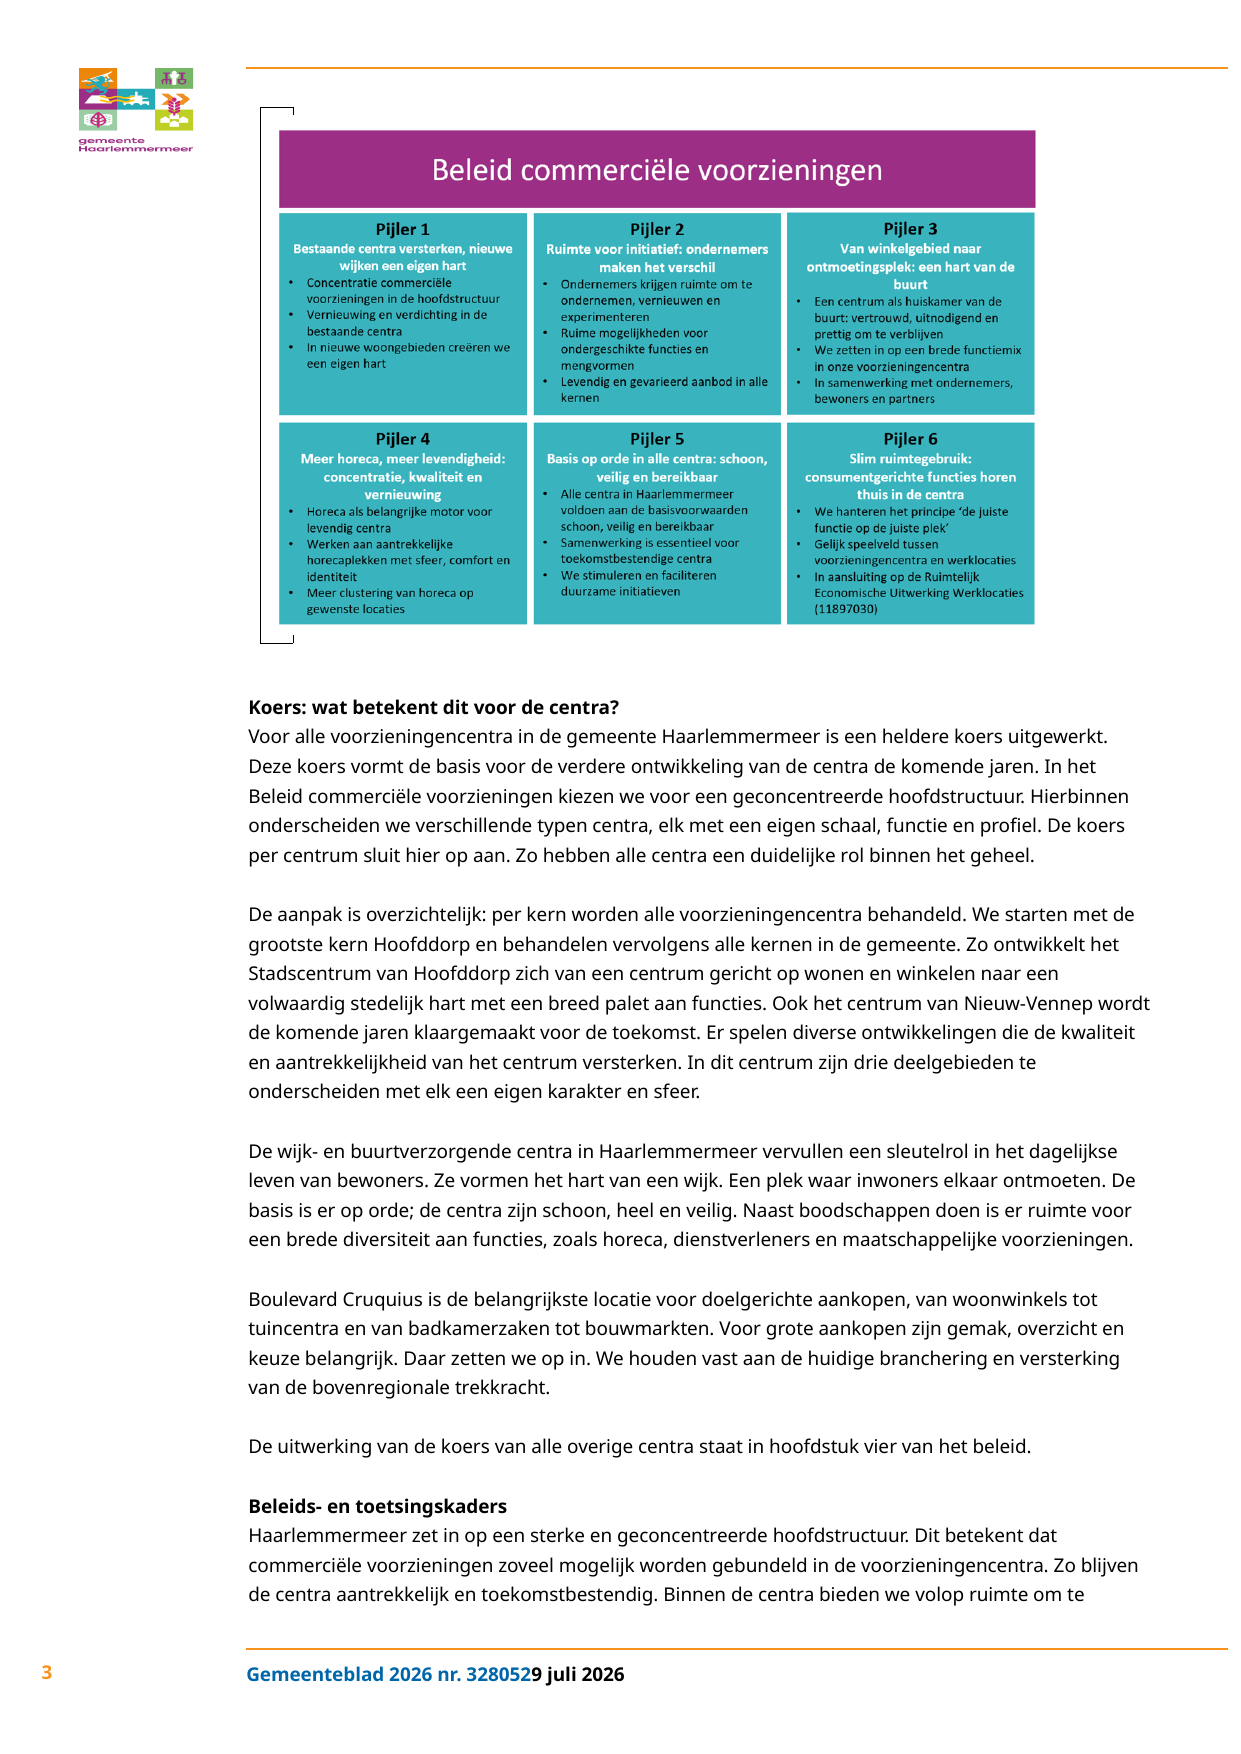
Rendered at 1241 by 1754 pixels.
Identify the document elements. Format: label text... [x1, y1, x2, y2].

text De uitwerking van de koers van alle overige centra staat in hoofdstuk vier van het beleid. [248, 1434, 1152, 1459]
picture [268, 115, 1037, 635]
picture [41, 47, 231, 172]
text Boulevard Cruquius is de belangrijkste locatie voor doelgerichte aankopen, van woonwinkels tot tuincentra en van badkamerzaken tot bouwmarkten. Voor grote aankopen zijn gemak, overzicht en keuze belangrijk. Daar zetten we op in. We houden vast aan de huidige branchering en versterking van de bovenregionale trekkracht. [248, 1286, 1152, 1400]
text Haarlemmermeer zet in op een sterke en geconcentreerde hoofdstructuur. Dit betekent dat commerciële voorzieningen zoveel mogelijk worden gebundeld in de voorzieningencentra. Zo blijven de centra aantrekkelijk en toekomstbestendig. Binnen de centra bieden we volop ruimte om te [248, 1522, 1152, 1607]
text Koers: wat betekent dit voor de centra? [248, 694, 1152, 720]
text Beleids- en toetsingskaders [248, 1493, 1152, 1518]
text De wijk- en buurtverzorgende centra in Haarlemmermeer vervullen een sleutelrol in het dagelijkse leven van bewoners. Ze vormen het hart van een wijk. Een plek waar inwoners elkaar ontmoeten. De basis is er op orde; de centra zijn schoon, heel en veilig. Naast boodschappen doen is er ruimte voor een brede diversiteit aan functies, zoals horeca, dienstverleners en maatschappelijke voorzieningen. [248, 1138, 1152, 1252]
text Voor alle voorzieningencentra in de gemeente Haarlemmermeer is een heldere koers uitgewerkt. Deze koers vormt de basis voor de verdere ontwikkeling van de centra de komende jaren. In het Beleid commerciële voorzieningen kiezen we voor een geconcentreerde hoofdstructuur. Hierbinnen onderscheiden we verschillende typen centra, elk met een eigen schaal, functie en profiel. De koers per centrum sluit hier op aan. Zo hebben alle centra een duidelijke rol binnen het geheel. [248, 724, 1152, 868]
text De aanpak is overzichtelijk: per kern worden alle voorzieningencentra behandeld. We starten met de grootste kern Hoofddorp en behandelen vervolgens alle kernen in de gemeente. Zo ontwikkelt het Stadscentrum van Hoofddorp zich van een centrum gericht op wonen en winkelen naar een volwaardig stedelijk hart met een breed palet aan functies. Ook het centrum van Nieuw-Vennep wordt de komende jaren klaargemaakt voor de toekomst. Er spelen diverse ontwikkelingen die de kwaliteit en aantrekkelijkheid van het centrum versterken. In dit centrum zijn drie deelgebieden te onderscheiden met elk een eigen karakter en sfeer. [248, 901, 1152, 1104]
